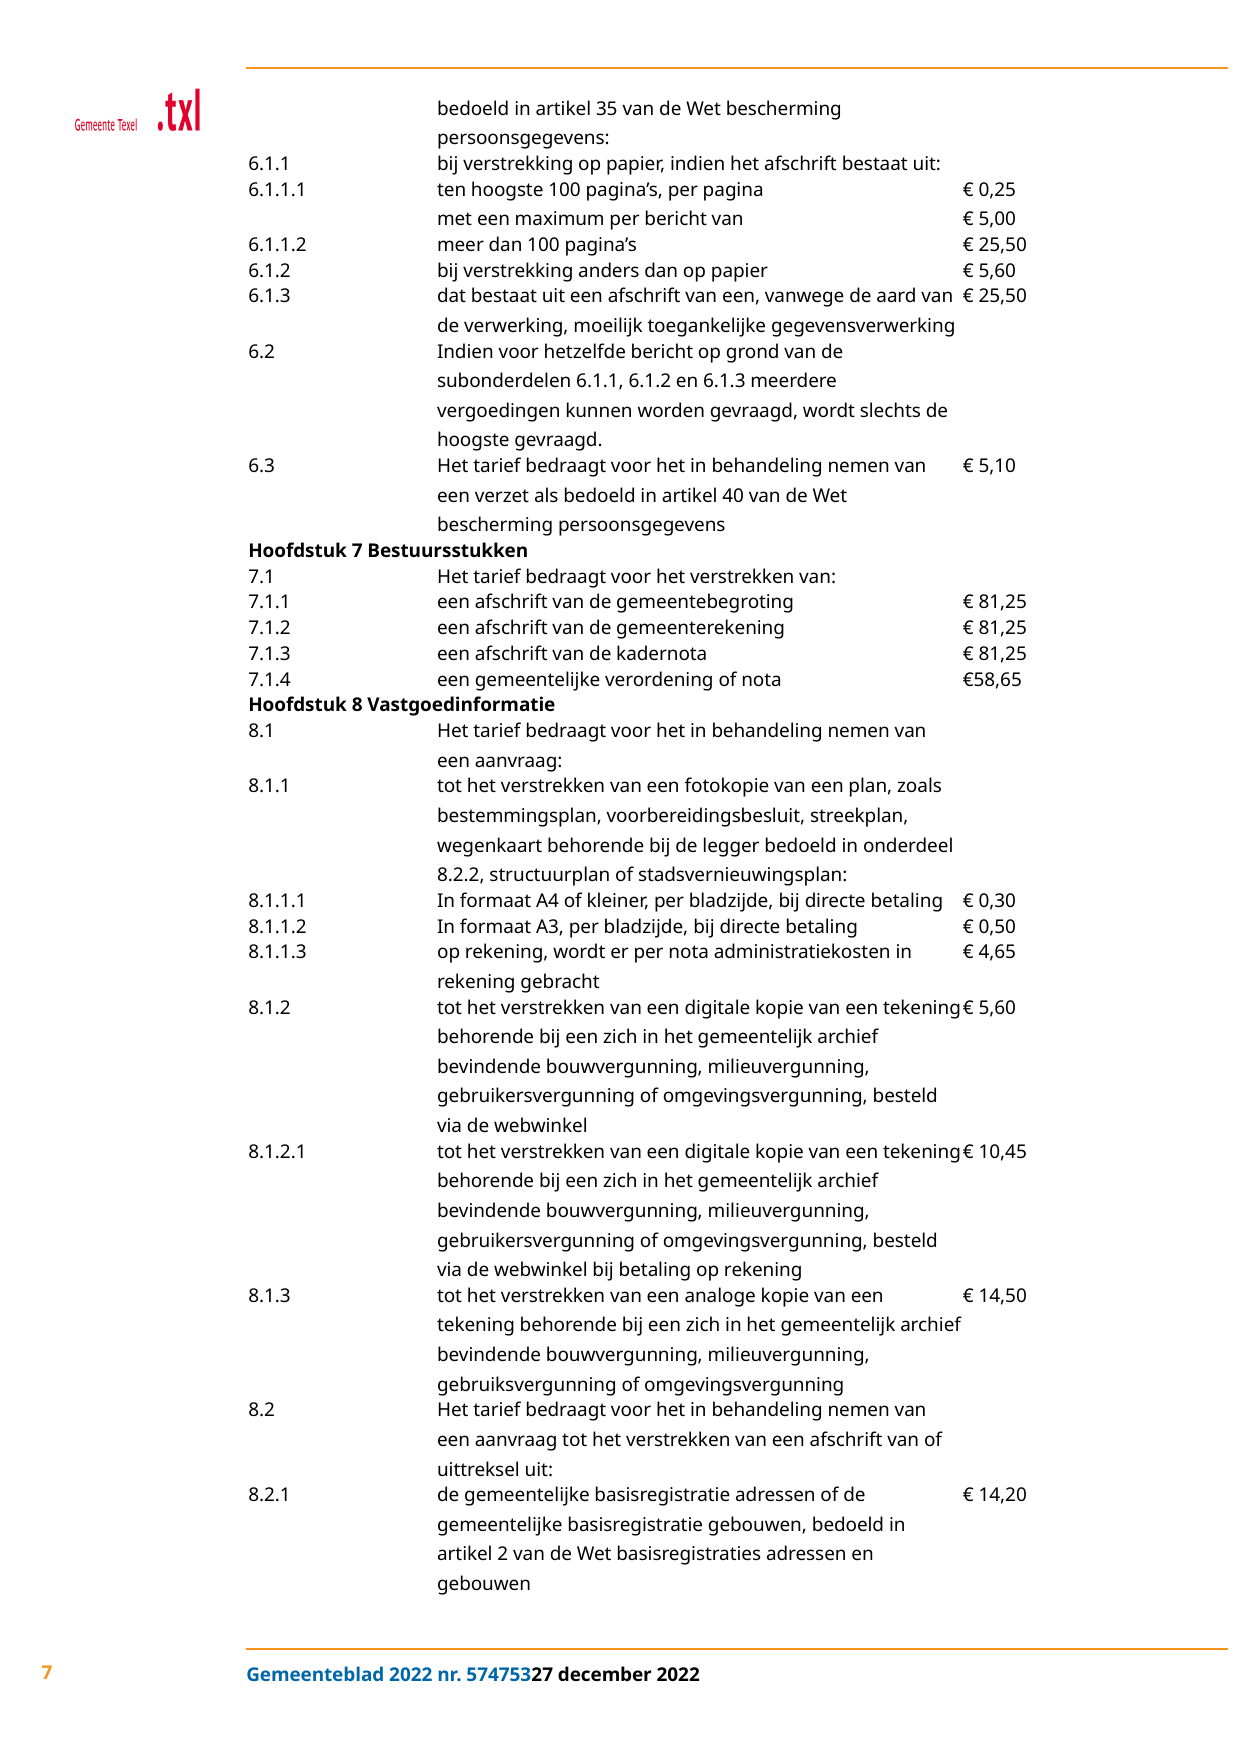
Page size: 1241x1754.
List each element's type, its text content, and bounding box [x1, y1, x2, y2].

table_cell 8.2 [248, 1397, 437, 1481]
table_cell Indien voor hetzelfde bericht op grond van de subonderdelen 6.1.1, 6.1.2 en 6.1.3 meerdere vergoedingen kunnen worden gevraagd, wordt slechts de hoogste gevraagd. [437, 338, 963, 452]
table_cell 8.1.1.1 [248, 887, 437, 913]
table_cell 8.1.2.1 [248, 1138, 437, 1282]
table_cell [963, 563, 1152, 589]
table_cell 8.1.1.3 [248, 939, 437, 994]
table_cell In formaat A4 of kleiner, per bladzijde, bij directe betaling [437, 887, 963, 913]
table_cell 6.3 [248, 453, 437, 537]
table_cell een afschrift van de kadernota [437, 640, 963, 666]
table_cell 6.1.1.2 [248, 231, 437, 257]
table_cell een afschrift van de gemeentebegroting [437, 589, 963, 614]
table_cell € 4,65 [963, 939, 1152, 994]
table_cell € 81,25 [963, 589, 1152, 614]
table_cell dat bestaat uit een afschrift van een, vanwege de aard van de verwerking, moeilijk toegankelijke gegevensverwerking [437, 283, 963, 338]
table_cell [963, 718, 1152, 773]
table_cell een gemeentelijke verordening of nota [437, 666, 963, 692]
table_cell 6.1.1 [248, 150, 437, 176]
table_cell 8.1.3 [248, 1282, 437, 1397]
table_cell Het tarief bedraagt voor het verstrekken van: [437, 563, 963, 589]
table_cell € 5,60 [963, 994, 1152, 1138]
table_cell bij verstrekking op papier, indien het afschrift bestaat uit: [437, 150, 963, 176]
table_cell €58,65 [963, 666, 1152, 692]
table_cell [963, 95, 1152, 150]
table_cell € 5,10 [963, 453, 1152, 537]
table_cell de gemeentelijke basisregistratie adressen of de gemeentelijke basisregistratie gebouwen, bedoeld in artikel 2 van de Wet basisregistraties adressen en gebouwen [437, 1481, 963, 1596]
table_cell 8.1.1.2 [248, 913, 437, 939]
table_cell 7.1.4 [248, 666, 437, 692]
table_cell 7.1 [248, 563, 437, 589]
table_cell 7.1.1 [248, 589, 437, 614]
table_cell [248, 95, 437, 150]
table_cell € 5,60 [963, 257, 1152, 283]
table_cell meer dan 100 pagina’s [437, 231, 963, 257]
table_cell [963, 150, 1152, 176]
table_cell € 14,50 [963, 1282, 1152, 1397]
table_cell € 81,25 [963, 615, 1152, 640]
table_cell [963, 338, 1152, 452]
table_cell tot het verstrekken van een digitale kopie van een tekening behorende bij een zich in het gemeentelijk archief bevindende bouwvergunning, milieuvergunning, gebruikersvergunning of omgevingsvergunning, besteld via de webwinkel bij betaling op rekening [437, 1138, 963, 1282]
table_cell 8.1.1 [248, 773, 437, 887]
table_cell € 0,30 [963, 887, 1152, 913]
table_cell Het tarief bedraagt voor het in behandeling nemen van een aanvraag: [437, 718, 963, 773]
table_cell € 81,25 [963, 640, 1152, 666]
table_cell ten hoogste 100 pagina’s, per pagina met een maximum per bericht van [437, 176, 963, 231]
table_cell Hoofdstuk 7 Bestuursstukken [248, 537, 1152, 563]
table_cell 8.1.2 [248, 994, 437, 1138]
table_cell tot het verstrekken van een digitale kopie van een tekening behorende bij een zich in het gemeentelijk archief bevindende bouwvergunning, milieuvergunning, gebruikersvergunning of omgevingsvergunning, besteld via de webwinkel [437, 994, 963, 1138]
table_cell tot het verstrekken van een analoge kopie van een tekening behorende bij een zich in het gemeentelijk archief bevindende bouwvergunning, milieuvergunning, gebruiksvergunning of omgevingsvergunning [437, 1282, 963, 1397]
table_cell 6.1.1.1 [248, 176, 437, 231]
table_cell € 0,50 [963, 913, 1152, 939]
table_cell € 25,50 [963, 283, 1152, 338]
table_cell bedoeld in artikel 35 van de Wet bescherming persoonsgegevens: [437, 95, 963, 150]
table_cell 7.1.2 [248, 615, 437, 640]
table_cell In formaat A3, per bladzijde, bij directe betaling [437, 913, 963, 939]
table_cell € 10,45 [963, 1138, 1152, 1282]
table_cell 8.1 [248, 718, 437, 773]
table_cell Hoofdstuk 8 Vastgoedinformatie [248, 692, 1152, 717]
table_cell € 0,25 € 5,00 [963, 176, 1152, 231]
table_cell € 14,20 [963, 1481, 1152, 1596]
table_cell [963, 1397, 1152, 1481]
table_cell 8.2.1 [248, 1481, 437, 1596]
table_cell een afschrift van de gemeenterekening [437, 615, 963, 640]
table_cell 6.2 [248, 338, 437, 452]
table_cell 6.1.2 [248, 257, 437, 283]
table_cell 7.1.3 [248, 640, 437, 666]
table_cell Het tarief bedraagt voor het in behandeling nemen van een aanvraag tot het verstrekken van een afschrift van of uittreksel uit: [437, 1397, 963, 1481]
table_cell [963, 773, 1152, 887]
table_cell op rekening, wordt er per nota administratiekosten in rekening gebracht [437, 939, 963, 994]
table_cell € 25,50 [963, 231, 1152, 257]
picture [41, 47, 231, 172]
table_cell 6.1.3 [248, 283, 437, 338]
table_cell tot het verstrekken van een fotokopie van een plan, zoals bestemmingsplan, voorbereidingsbesluit, streekplan, wegenkaart behorende bij de legger bedoeld in onderdeel 8.2.2, structuurplan of stadsvernieuwingsplan: [437, 773, 963, 887]
table_cell Het tarief bedraagt voor het in behandeling nemen van een verzet als bedoeld in artikel 40 van de Wet bescherming persoonsgegevens [437, 453, 963, 537]
table_cell bij verstrekking anders dan op papier [437, 257, 963, 283]
